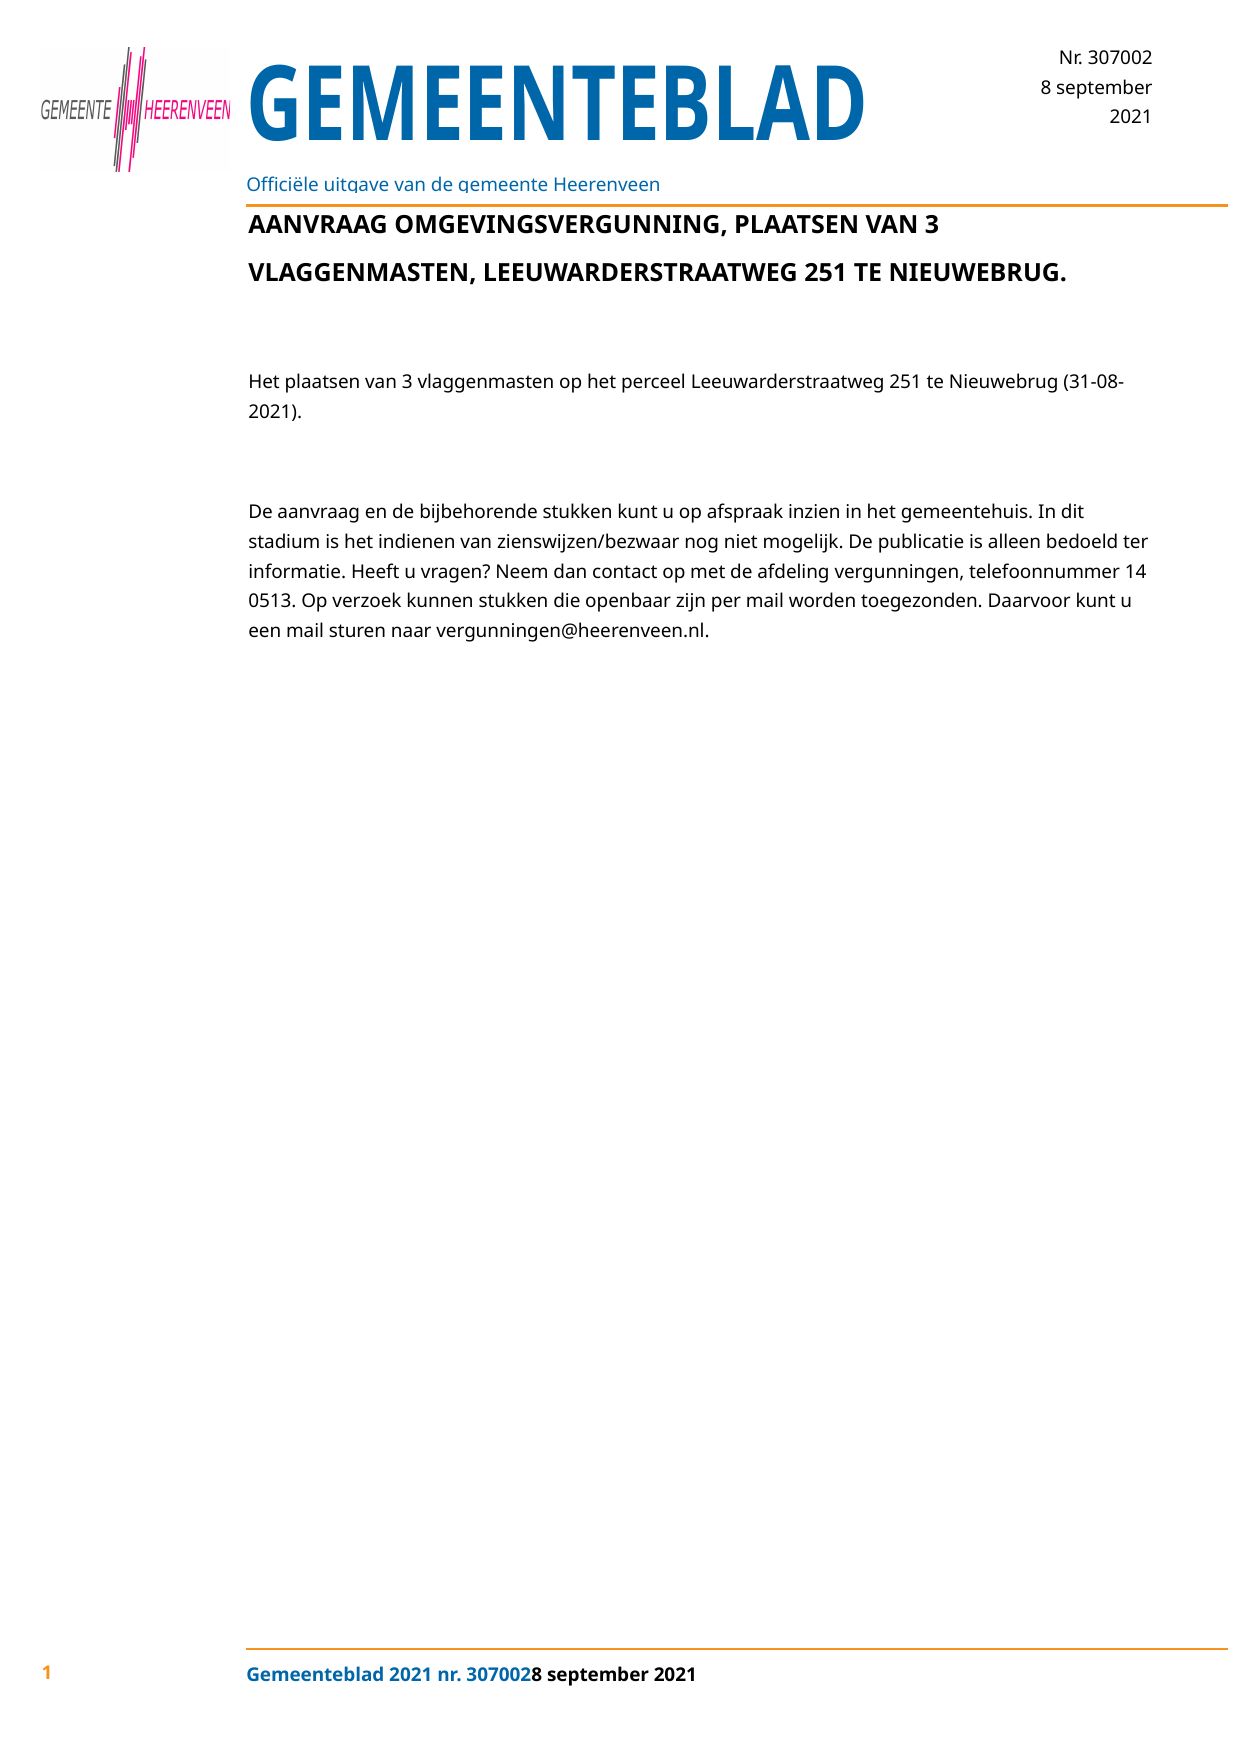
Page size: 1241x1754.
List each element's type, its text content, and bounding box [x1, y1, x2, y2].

picture [41, 47, 231, 172]
text De aanvraag en de bijbehorende stukken kunt u op afspraak inzien in het gemeentehuis. In dit stadium is het indienen van zienswijzen/bezwaar nog niet mogelijk. De publicatie is alleen bedoeld ter informatie. Heeft u vragen? Neem dan contact op met de afdeling vergunningen, telefoonnummer 14 0513. Op verzoek kunnen stukken die openbaar zijn per mail worden toegezonden. Daarvoor kunt u een mail sturen naar vergunningen@heerenveen.nl. [248, 499, 1152, 643]
text Het plaatsen van 3 vlaggenmasten op het perceel Leeuwarderstraatweg 251 te Nieuwebrug (31-08-2021). [248, 368, 1152, 424]
text AANVRAAG OMGEVINGSVERGUNNING, PLAATSEN VAN 3 VLAGGENMASTEN, LEEUWARDERSTRAATWEG 251 TE NIEUWEBRUG. [248, 207, 1152, 288]
